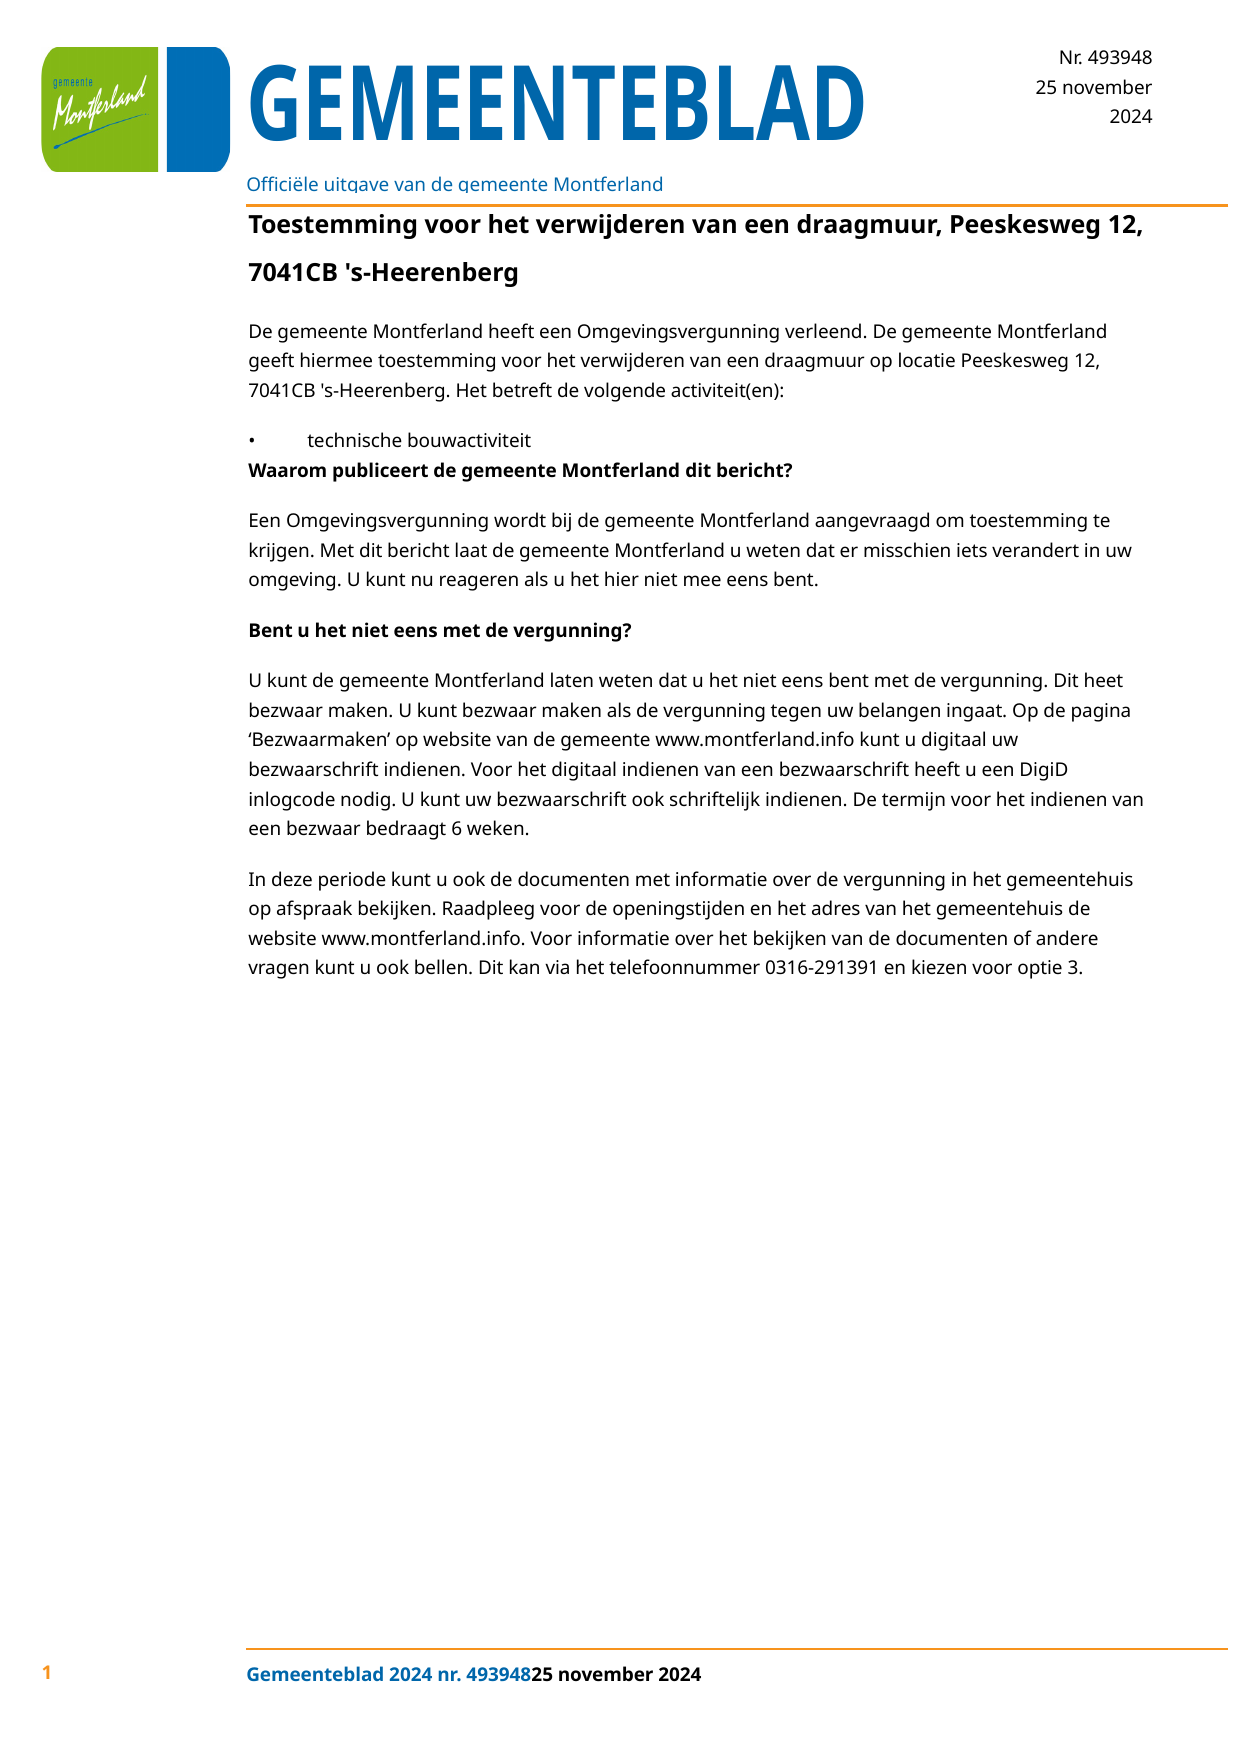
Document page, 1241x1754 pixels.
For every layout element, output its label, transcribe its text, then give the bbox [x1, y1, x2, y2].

text Waarom publiceert de gemeente Montferland dit bericht? [248, 457, 1152, 483]
list technische bouwactiviteit [248, 427, 1152, 453]
picture [41, 47, 231, 172]
text De gemeente Montferland heeft een Omgevingsvergunning verleend. De gemeente Montferland geeft hiermee toestemming voor het verwijderen van een draagmuur op locatie Peeskesweg 12, 7041CB 's-Heerenberg. Het betreft de volgende activiteit(en): [248, 318, 1152, 403]
text U kunt de gemeente Montferland laten weten dat u het niet eens bent met de vergunning. Dit heet bezwaar maken. U kunt bezwaar maken als de vergunning tegen uw belangen ingaat. Op de pagina ‘Bezwaarmaken’ op website van de gemeente www.montferland.info kunt u digitaal uw bezwaarschrift indienen. Voor het digitaal indienen van een bezwaarschrift heeft u een DigiD inlogcode nodig. U kunt uw bezwaarschrift ook schriftelijk indienen. De termijn voor het indienen van een bezwaar bedraagt 6 weken. [248, 667, 1152, 841]
text Een Omgevingsvergunning wordt bij de gemeente Montferland aangevraagd om toestemming te krijgen. Met dit bericht laat de gemeente Montferland u weten dat er misschien iets verandert in uw omgeving. U kunt nu reageren als u het hier niet mee eens bent. [248, 507, 1152, 592]
text Bent u het niet eens met de vergunning? [248, 617, 1152, 643]
text In deze periode kunt u ook de documenten met informatie over de vergunning in het gemeentehuis op afspraak bekijken. Raadpleeg voor de openingstijden en het adres van het gemeentehuis de website www.montferland.info. Voor informatie over het bekijken van de documenten of andere vragen kunt u ook bellen. Dit kan via het telefoonnummer 0316-291391 en kiezen voor optie 3. [248, 866, 1152, 980]
text Toestemming voor het verwijderen van een draagmuur, Peeskesweg 12, 7041CB 's-Heerenberg [248, 207, 1152, 288]
